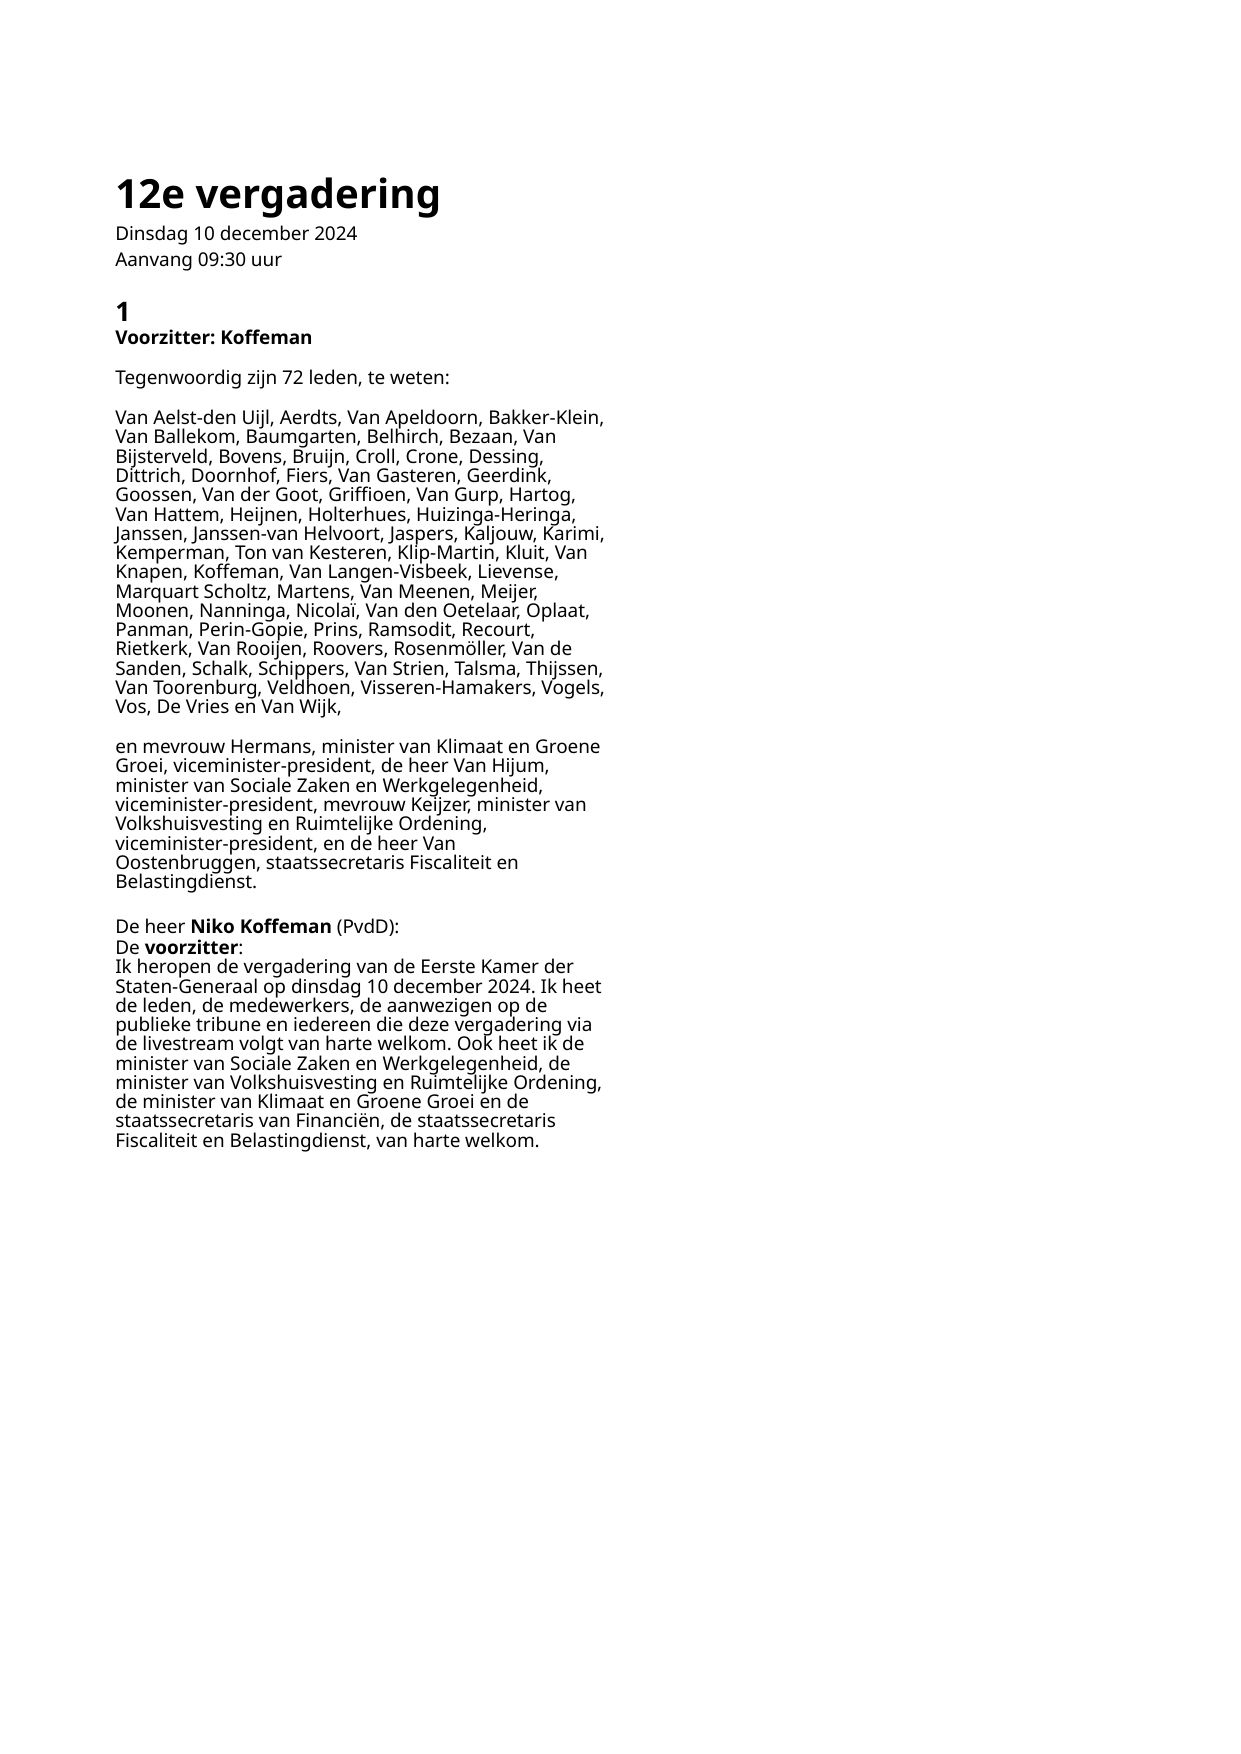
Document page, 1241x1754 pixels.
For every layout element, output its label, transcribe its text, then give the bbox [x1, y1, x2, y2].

text Van Aelst-den Uijl, Aerdts, Van Apeldoorn, Bakker-Klein, Van Ballekom, Baumgarten, Belhirch, Bezaan, Van Bijsterveld, Bovens, Bruijn, Croll, Crone, Dessing, Dittrich, Doornhof, Fiers, Van Gasteren, Geerdink, Goossen, Van der Goot, Griffioen, Van Gurp, Hartog, Van Hattem, Heijnen, Holterhues, Huizinga-Heringa, Janssen, Janssen-van Helvoort, Jaspers, Kaljouw, Karimi, Kemperman, Ton van Kesteren, Klip-Martin, Kluit, Van Knapen, Koffeman, Van Langen-Visbeek, Lievense, Marquart Scholtz, Martens, Van Meenen, Meijer, Moonen, Nanninga, Nicolaï, Van den Oetelaar, Oplaat, Panman, Perin-Gopie, Prins, Ramsodit, Recourt, Rietkerk, Van Rooijen, Roovers, Rosenmöller, Van de Sanden, Schalk, Schippers, Van Strien, Talsma, Thijssen, Van Toorenburg, Veldhoen, Visseren-Hamakers, Vogels, Vos, De Vries en Van Wijk, [115, 409, 605, 717]
text Dinsdag 10 december 2024 [115, 220, 605, 246]
text en mevrouw Hermans, minister van Klimaat en Groene Groei, viceminister-president, de heer Van Hijum, minister van Sociale Zaken en Werkgelegenheid, viceminister-president, mevrouw Keijzer, minister van Volkshuisvesting en Ruimtelijke Ordening, viceminister-president, en de heer Van Oostenbruggen, staatssecretaris Fiscaliteit en Belastingdienst. [115, 738, 605, 892]
text Ik heropen de vergadering van de Eerste Kamer der Staten-Generaal op dinsdag 10 december 2024. Ik heet de leden, de medewerkers, de aanwezigen op de publieke tribune en iedereen die deze vergadering via de livestream volgt van harte welkom. Ook heet ik de minister van Sociale Zaken en Werkgelegenheid, de minister van Volkshuisvesting en Ruimtelijke Ordening, de minister van Klimaat en Groene Groei en de staatssecretaris van Financiën, de staatssecretaris Fiscaliteit en Belastingdienst, van harte welkom. [115, 958, 605, 1151]
text De heer Niko Koffeman (PvdD): [115, 913, 605, 939]
text De voorzitter: [115, 939, 605, 958]
text 12e vergadering [115, 165, 605, 220]
text Voorzitter: Koffeman [115, 329, 605, 348]
text Tegenwoordig zijn 72 leden, te weten: [115, 369, 605, 388]
text 1 [115, 292, 605, 329]
text Aanvang 09:30 uur [115, 246, 605, 272]
